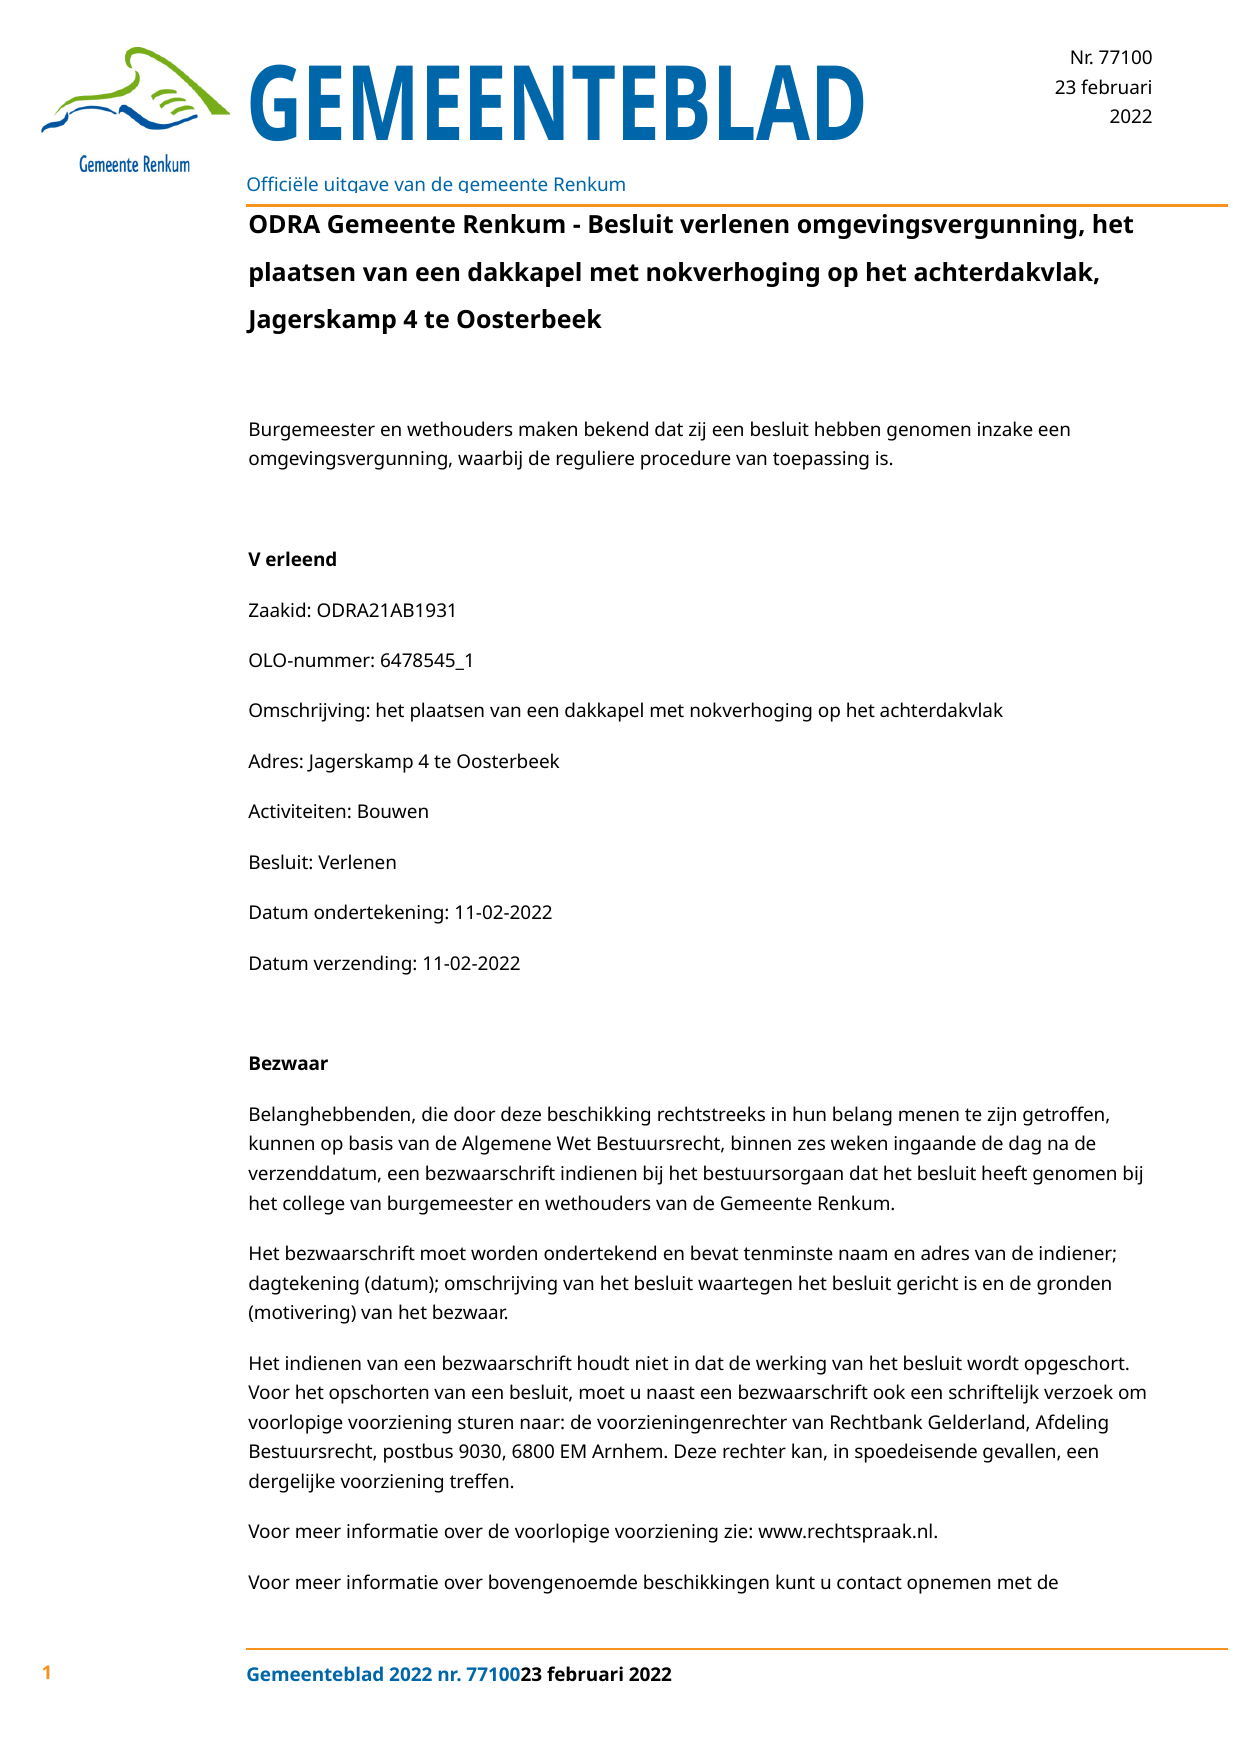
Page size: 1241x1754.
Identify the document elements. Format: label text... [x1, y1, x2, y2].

text Burgemeester en wethouders maken bekend dat zij een besluit hebben genomen inzake een omgevingsvergunning, waarbij de reguliere procedure van toepassing is. [248, 416, 1152, 471]
text Omschrijving: het plaatsen van een dakkapel met nokverhoging op het achterdakvlak [248, 698, 1152, 723]
text Voor meer informatie over de voorlopige voorziening zie: www.rechtspraak.nl. [248, 1518, 1152, 1544]
picture [41, 47, 231, 172]
text Voor meer informatie over bovengenoemde beschikkingen kunt u contact opnemen met de [248, 1569, 1152, 1594]
text Het indienen van een bezwaarschrift houdt niet in dat de werking van het besluit wordt opgeschort. Voor het opschorten van een besluit, moet u naast een bezwaarschrift ook een schriftelijk verzoek om voorlopige voorziening sturen naar: de voorzieningenrechter van Rechtbank Gelderland, Afdeling Bestuursrecht, postbus 9030, 6800 EM Arnhem. Deze rechter kan, in spoedeisende gevallen, een dergelijke voorziening treffen. [248, 1350, 1152, 1494]
text ODRA Gemeente Renkum - Besluit verlenen omgevingsvergunning, het plaatsen van een dakkapel met nokverhoging op het achterdakvlak, Jagerskamp 4 te Oosterbeek [248, 207, 1152, 336]
text Activiteiten: Bouwen [248, 798, 1152, 824]
text OLO-nummer: 6478545_1 [248, 647, 1152, 673]
text V erleend [248, 546, 1152, 572]
text Het bezwaarschrift moet worden ondertekend en bevat tenminste naam en adres van de indiener; dagtekening (datum); omschrijving van het besluit waartegen het besluit gericht is en de gronden (motivering) van het bezwaar. [248, 1240, 1152, 1325]
text Belanghebbenden, die door deze beschikking rechtstreeks in hun belang menen te zijn getroffen, kunnen op basis van de Algemene Wet Bestuursrecht, binnen zes weken ingaande de dag na de verzenddatum, een bezwaarschrift indienen bij het bestuursorgaan dat het besluit heeft genomen bij het college van burgemeester en wethouders van de Gemeente Renkum. [248, 1101, 1152, 1215]
text Datum verzending: 11-02-2022 [248, 950, 1152, 975]
text Zaakid: ODRA21AB1931 [248, 597, 1152, 622]
text Datum ondertekening: 11-02-2022 [248, 899, 1152, 925]
text Besluit: Verlenen [248, 849, 1152, 874]
text Bezwaar [248, 1051, 1152, 1076]
text Adres: Jagerskamp 4 te Oosterbeek [248, 748, 1152, 774]
